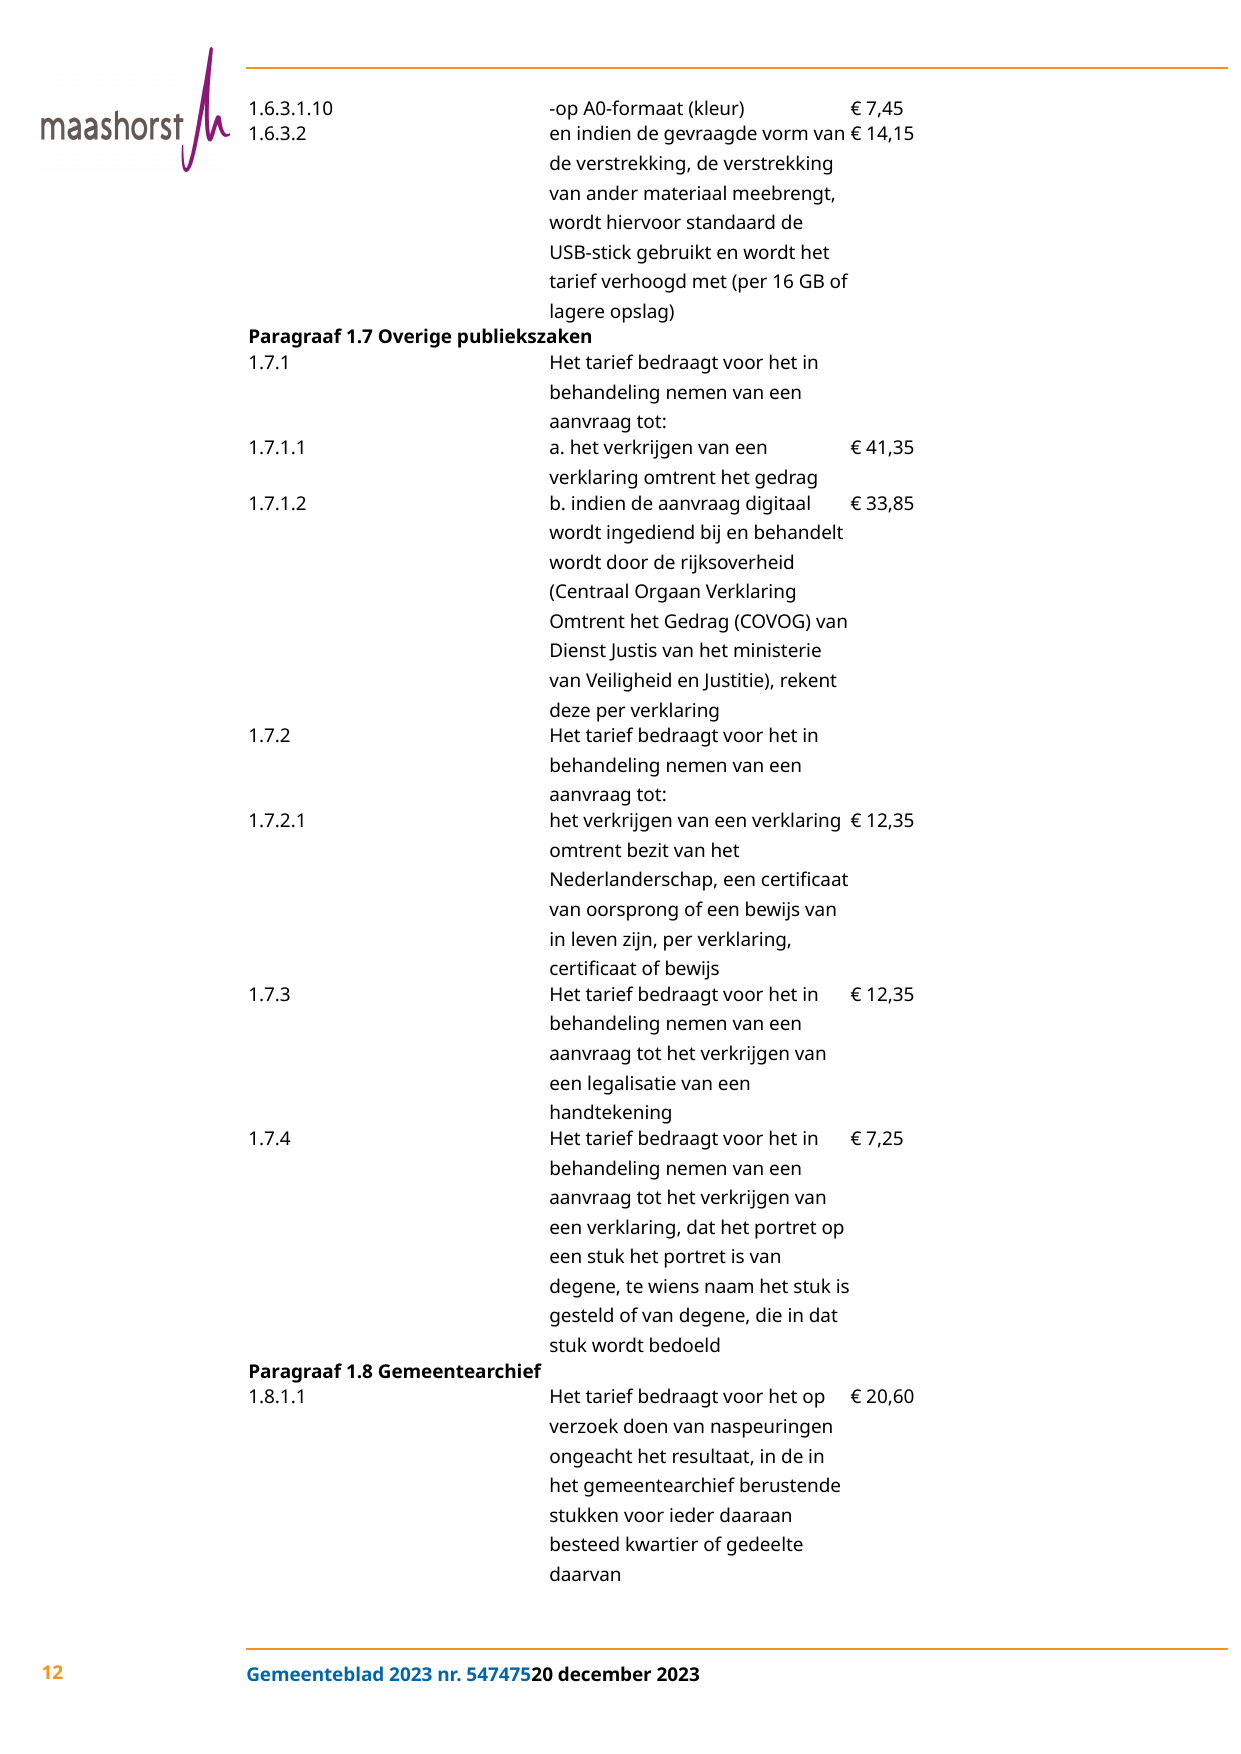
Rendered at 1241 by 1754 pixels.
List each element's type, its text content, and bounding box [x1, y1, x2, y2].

table_cell -op A0-formaat (kleur) [549, 95, 850, 121]
table_cell Paragraaf 1.7 Overige publiekszaken [248, 324, 1152, 349]
table_cell € 12,35 [850, 808, 1152, 981]
table_cell 1.7.4 [248, 1125, 549, 1358]
table_cell 1.7.1.1 [248, 434, 549, 490]
table_cell 1.6.3.1.10 [248, 95, 549, 121]
table_cell Het tarief bedraagt voor het in behandeling nemen van een aanvraag tot het verkrijgen van een verklaring, dat het portret op een stuk het portret is van degene, te wiens naam het stuk is gesteld of van degene, die in dat stuk wordt bedoeld [549, 1125, 850, 1358]
table_cell 1.7.1 [248, 350, 549, 434]
table_cell Het tarief bedraagt voor het in behandeling nemen van een aanvraag tot: [549, 350, 850, 434]
table_cell 1.7.2 [248, 723, 549, 807]
table_cell 1.7.1.2 [248, 490, 549, 722]
table_cell € 14,15 [850, 121, 1152, 324]
table_cell Het tarief bedraagt voor het in behandeling nemen van een aanvraag tot het verkrijgen van een legalisatie van een handtekening [549, 981, 850, 1125]
table_cell € 33,85 [850, 490, 1152, 722]
picture [41, 47, 231, 172]
table_cell 1.7.2.1 [248, 808, 549, 981]
table_cell het verkrijgen van een verklaring omtrent bezit van het Nederlanderschap, een certificaat van oorsprong of een bewijs van in leven zijn, per verklaring, certificaat of bewijs [549, 808, 850, 981]
table_cell Het tarief bedraagt voor het op verzoek doen van naspeuringen ongeacht het resultaat, in de in het gemeentearchief berustende stukken voor ieder daaraan besteed kwartier of gedeelte daarvan [549, 1384, 850, 1587]
table_cell 1.6.3.2 [248, 121, 549, 324]
table_cell [850, 723, 1152, 807]
table_cell 1.8.1.1 [248, 1384, 549, 1587]
table_cell € 12,35 [850, 981, 1152, 1125]
table_cell Paragraaf 1.8 Gemeentearchief [248, 1358, 1152, 1384]
table_cell Het tarief bedraagt voor het in behandeling nemen van een aanvraag tot: [549, 723, 850, 807]
table_cell 1.7.3 [248, 981, 549, 1125]
table_cell en indien de gevraagde vorm van de verstrekking, de verstrekking van ander materiaal meebrengt, wordt hiervoor standaard de USB-stick gebruikt en wordt het tarief verhoogd met (per 16 GB of lagere opslag) [549, 121, 850, 324]
table_cell b. indien de aanvraag digitaal wordt ingediend bij en behandelt wordt door de rijksoverheid (Centraal Orgaan Verklaring Omtrent het Gedrag (COVOG) van Dienst Justis van het ministerie van Veiligheid en Justitie), rekent deze per verklaring [549, 490, 850, 722]
table_cell € 20,60 [850, 1384, 1152, 1587]
table_cell [850, 350, 1152, 434]
table_cell € 7,25 [850, 1125, 1152, 1358]
table_cell a. het verkrijgen van een verklaring omtrent het gedrag [549, 434, 850, 490]
table_cell € 41,35 [850, 434, 1152, 490]
table_cell € 7,45 [850, 95, 1152, 121]
